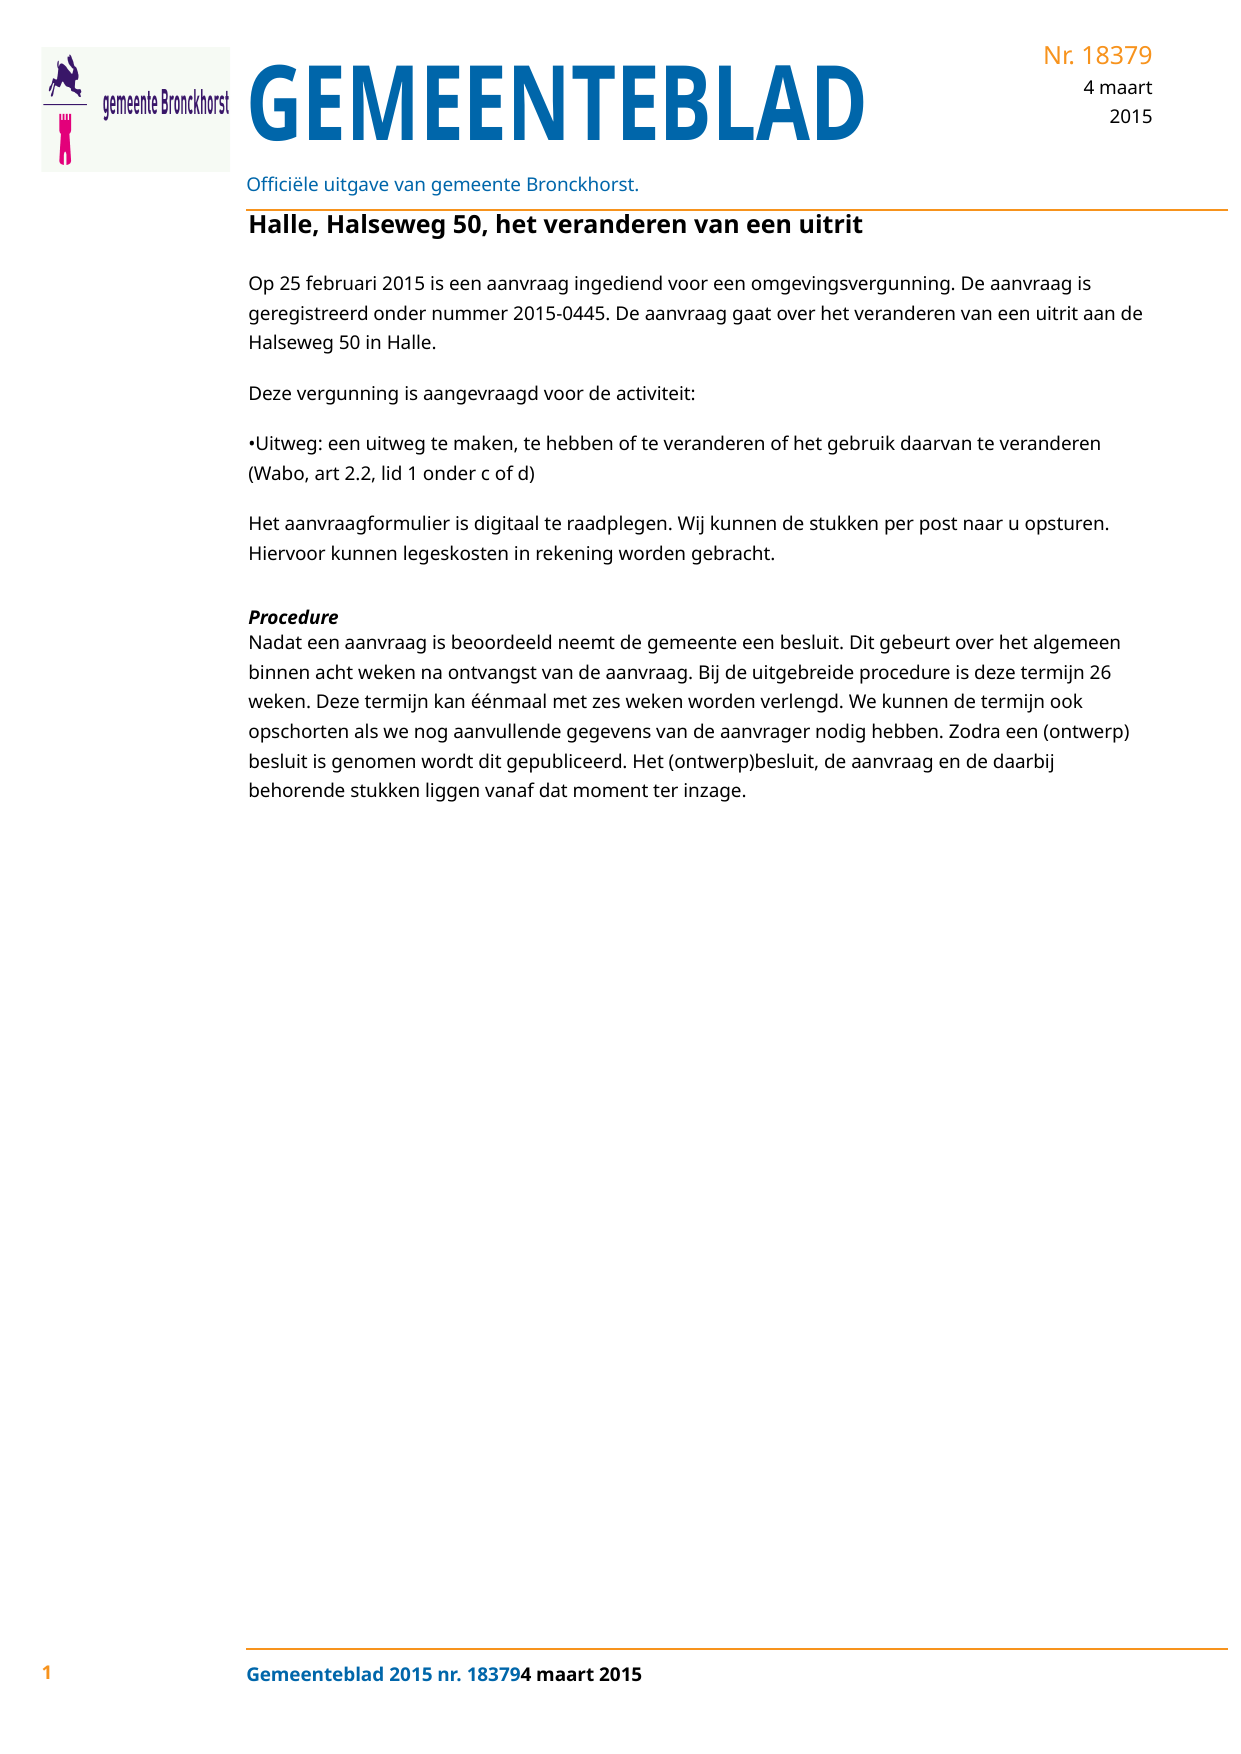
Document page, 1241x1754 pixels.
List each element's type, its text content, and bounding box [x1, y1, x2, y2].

text Nadat een aanvraag is beoordeeld neemt de gemeente een besluit. Dit gebeurt over het algemeen binnen acht weken na ontvangst van de aanvraag. Bij de uitgebreide procedure is deze termijn 26 weken. Deze termijn kan éénmaal met zes weken worden verlengd. We kunnen de termijn ook opschorten als we nog aanvullende gegevens van de aanvrager nodig hebben. Zodra een (ontwerp) besluit is genomen wordt dit gepubliceerd. Het (ontwerp)besluit, de aanvraag en de daarbij behorende stukken liggen vanaf dat moment ter inzage. [248, 629, 1152, 803]
text Halle, Halseweg 50, het veranderen van een uitrit [248, 211, 1152, 241]
text Op 25 februari 2015 is een aanvraag ingediend voor een omgevingsvergunning. De aanvraag is geregistreerd onder nummer 2015-0445. De aanvraag gaat over het veranderen van een uitrit aan de Halseweg 50 in Halle. [248, 270, 1152, 355]
text Procedure [248, 604, 1152, 629]
text Deze vergunning is aangevraagd voor de activiteit: [248, 380, 1152, 406]
text Het aanvraagformulier is digitaal te raadplegen. Wij kunnen de stukken per post naar u opsturen. Hiervoor kunnen legeskosten in rekening worden gebracht. [248, 510, 1152, 566]
text •Uitweg: een uitweg te maken, te hebben of te veranderen of het gebruik daarvan te veranderen (Wabo, art 2.2, lid 1 onder c of d) [248, 430, 1152, 486]
picture [41, 47, 231, 172]
